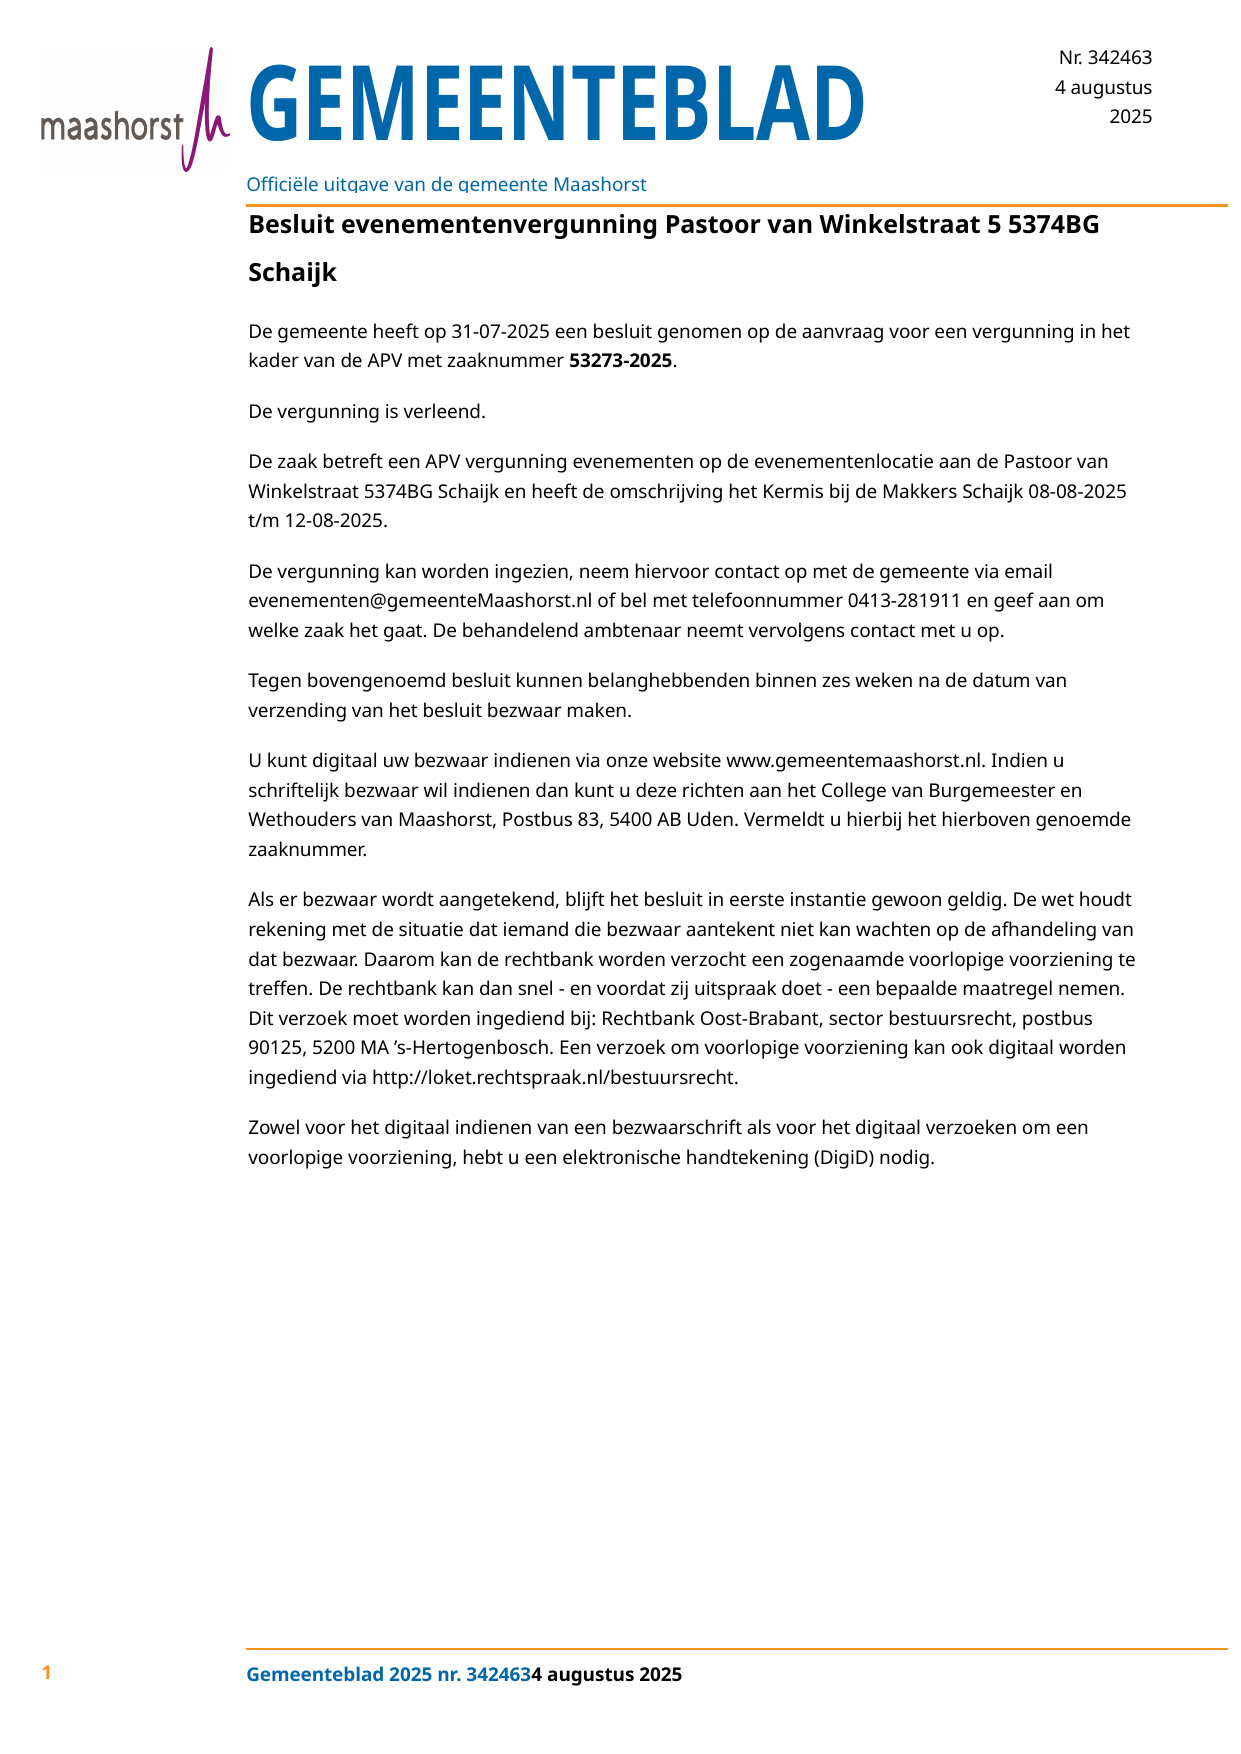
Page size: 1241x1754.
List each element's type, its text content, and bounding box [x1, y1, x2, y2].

text Besluit evenementenvergunning Pastoor van Winkelstraat 5 5374BG Schaijk [248, 207, 1152, 288]
text De gemeente heeft op 31-07-2025 een besluit genomen op de aanvraag voor een vergunning in het kader van de APV met zaaknummer 53273-2025. [248, 318, 1152, 373]
picture [41, 47, 231, 172]
text De zaak betreft een APV vergunning evenementen op de evenementenlocatie aan de Pastoor van Winkelstraat 5374BG Schaijk en heeft de omschrijving het Kermis bij de Makkers Schaijk 08-08-2025 t/m 12-08-2025. [248, 448, 1152, 533]
text U kunt digitaal uw bezwaar indienen via onze website www.gemeentemaashorst.nl. Indien u schriftelijk bezwaar wil indienen dan kunt u deze richten aan het College van Burgemeester en Wethouders van Maashorst, Postbus 83, 5400 AB Uden. Vermeldt u hierbij het hierboven genoemde zaaknummer. [248, 747, 1152, 862]
text Zowel voor het digitaal indienen van een bezwaarschrift als voor het digitaal verzoeken om een voorlopige voorziening, hebt u een elektronische handtekening (DigiD) nodig. [248, 1114, 1152, 1170]
text Als er bezwaar wordt aangetekend, blijft het besluit in eerste instantie gewoon geldig. De wet houdt rekening met de situatie dat iemand die bezwaar aantekent niet kan wachten op de afhandeling van dat bezwaar. Daarom kan de rechtbank worden verzocht een zogenaamde voorlopige voorziening te treffen. De rechtbank kan dan snel - en voordat zij uitspraak doet - een bepaalde maatregel nemen. Dit verzoek moet worden ingediend bij: Rechtbank Oost-Brabant, sector bestuursrecht, postbus 90125, 5200 MA ’s-Hertogenbosch. Een verzoek om voorlopige voorziening kan ook digitaal worden ingediend via http://loket.rechtspraak.nl/bestuursrecht. [248, 887, 1152, 1090]
text Tegen bovengenoemd besluit kunnen belanghebbenden binnen zes weken na de datum van verzending van het besluit bezwaar maken. [248, 667, 1152, 723]
text De vergunning kan worden ingezien, neem hiervoor contact op met de gemeente via email evenementen@gemeenteMaashorst.nl of bel met telefoonnummer 0413-281911 en geef aan om welke zaak het gaat. De behandelend ambtenaar neemt vervolgens contact met u op. [248, 558, 1152, 643]
text De vergunning is verleend. [248, 398, 1152, 424]
